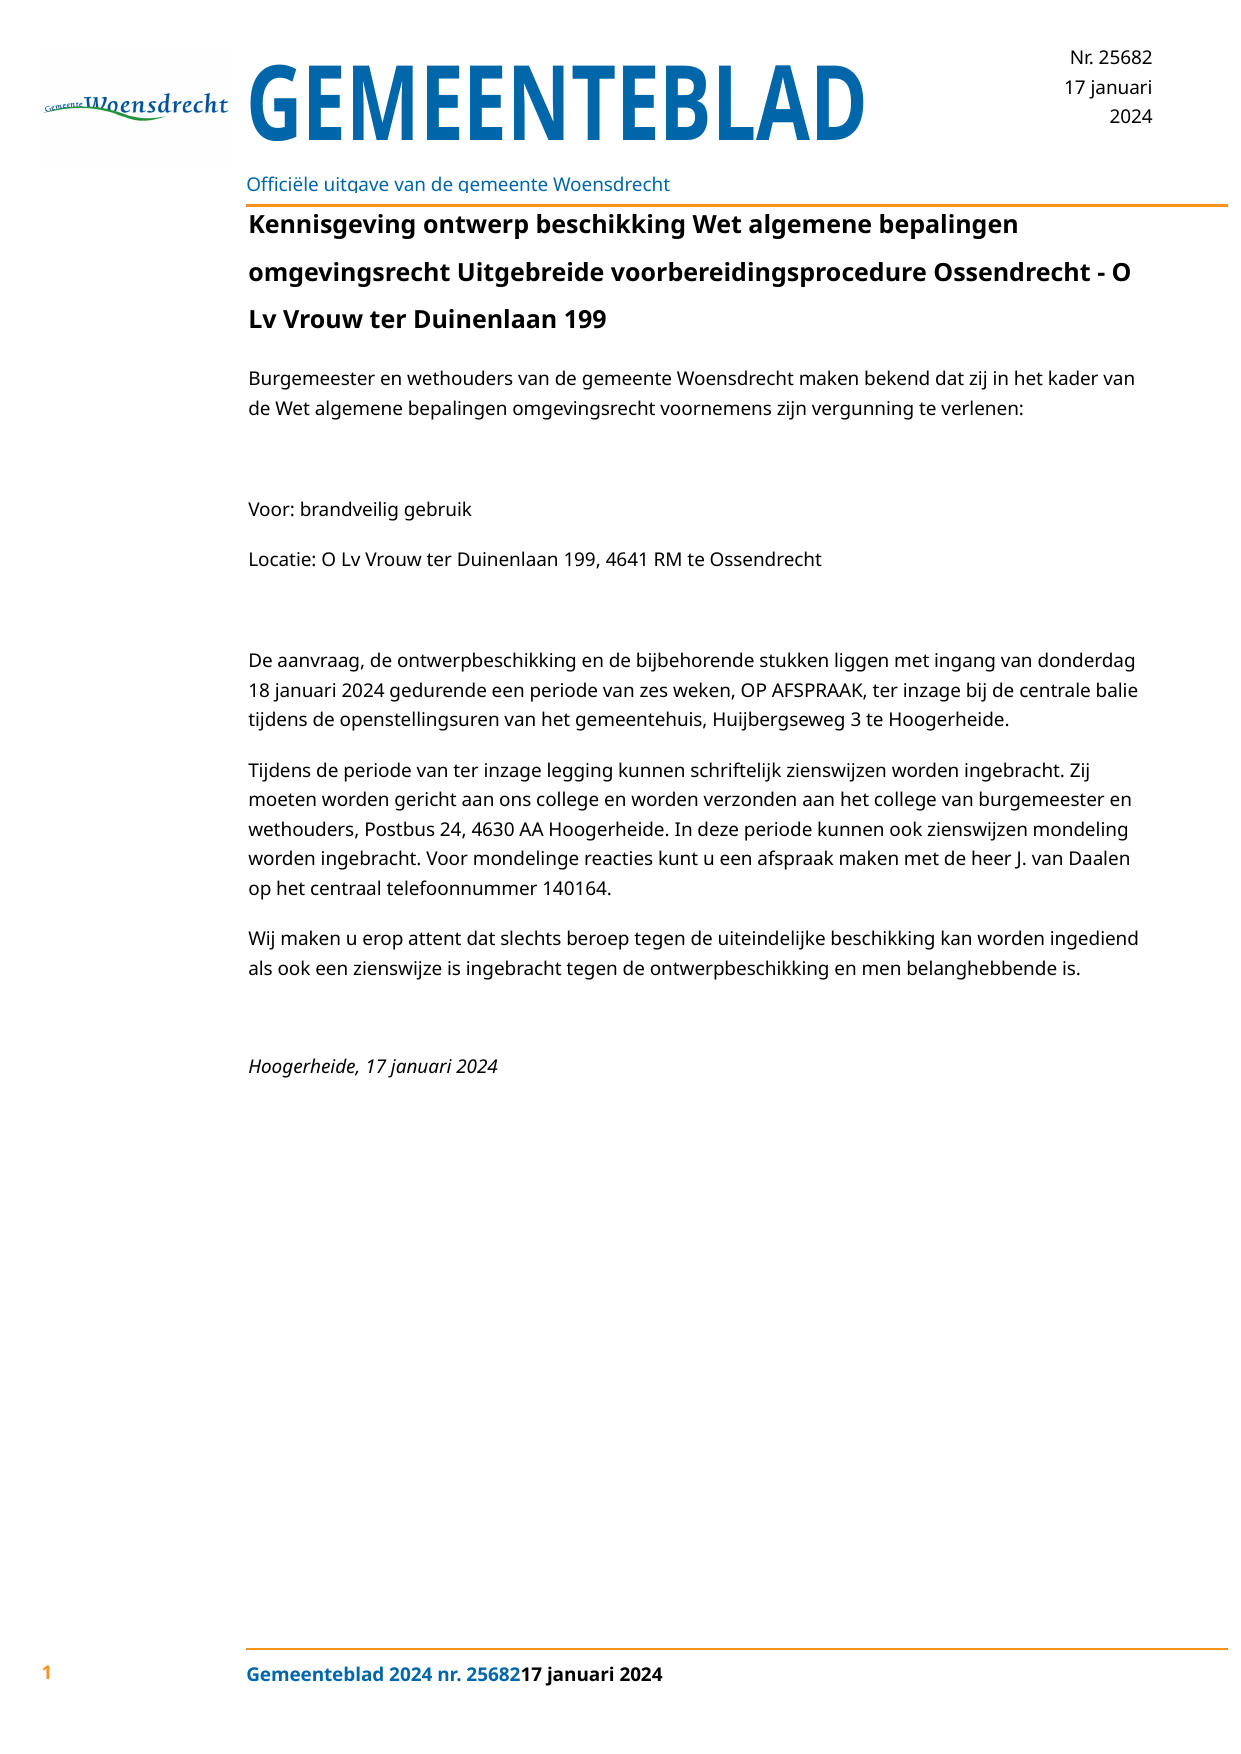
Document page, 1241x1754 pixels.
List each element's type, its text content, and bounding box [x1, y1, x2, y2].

text Burgemeester en wethouders van de gemeente Woensdrecht maken bekend dat zij in het kader van de Wet algemene bepalingen omgevingsrecht voornemens zijn vergunning te verlenen: [248, 366, 1152, 421]
text Wij maken u erop attent dat slechts beroep tegen de uiteindelijke beschikking kan worden ingediend als ook een zienswijze is ingebracht tegen de ontwerpbeschikking en men belanghebbende is. [248, 926, 1152, 981]
text Kennisgeving ontwerp beschikking Wet algemene bepalingen omgevingsrecht Uitgebreide voorbereidingsprocedure Ossendrecht - O Lv Vrouw ter Duinenlaan 199 [248, 207, 1152, 336]
text De aanvraag, de ontwerpbeschikking en de bijbehorende stukken liggen met ingang van donderdag 18 januari 2024 gedurende een periode van zes weken, OP AFSPRAAK, ter inzage bij de centrale balie tijdens de openstellingsuren van het gemeentehuis, Huijbergseweg 3 te Hoogerheide. [248, 647, 1152, 732]
text Locatie: O Lv Vrouw ter Duinenlaan 199, 4641 RM te Ossendrecht [248, 546, 1152, 572]
picture [41, 47, 231, 172]
text Hoogerheide, 17 januari 2024 [248, 1053, 1152, 1079]
text Tijdens de periode van ter inzage legging kunnen schriftelijk zienswijzen worden ingebracht. Zij moeten worden gericht aan ons college en worden verzonden aan het college van burgemeester en wethouders, Postbus 24, 4630 AA Hoogerheide. In deze periode kunnen ook zienswijzen mondeling worden ingebracht. Voor mondelinge reacties kunt u een afspraak maken met de heer J. van Daalen op het centraal telefoonnummer 140164. [248, 757, 1152, 901]
text Voor: brandveilig gebruik [248, 496, 1152, 522]
